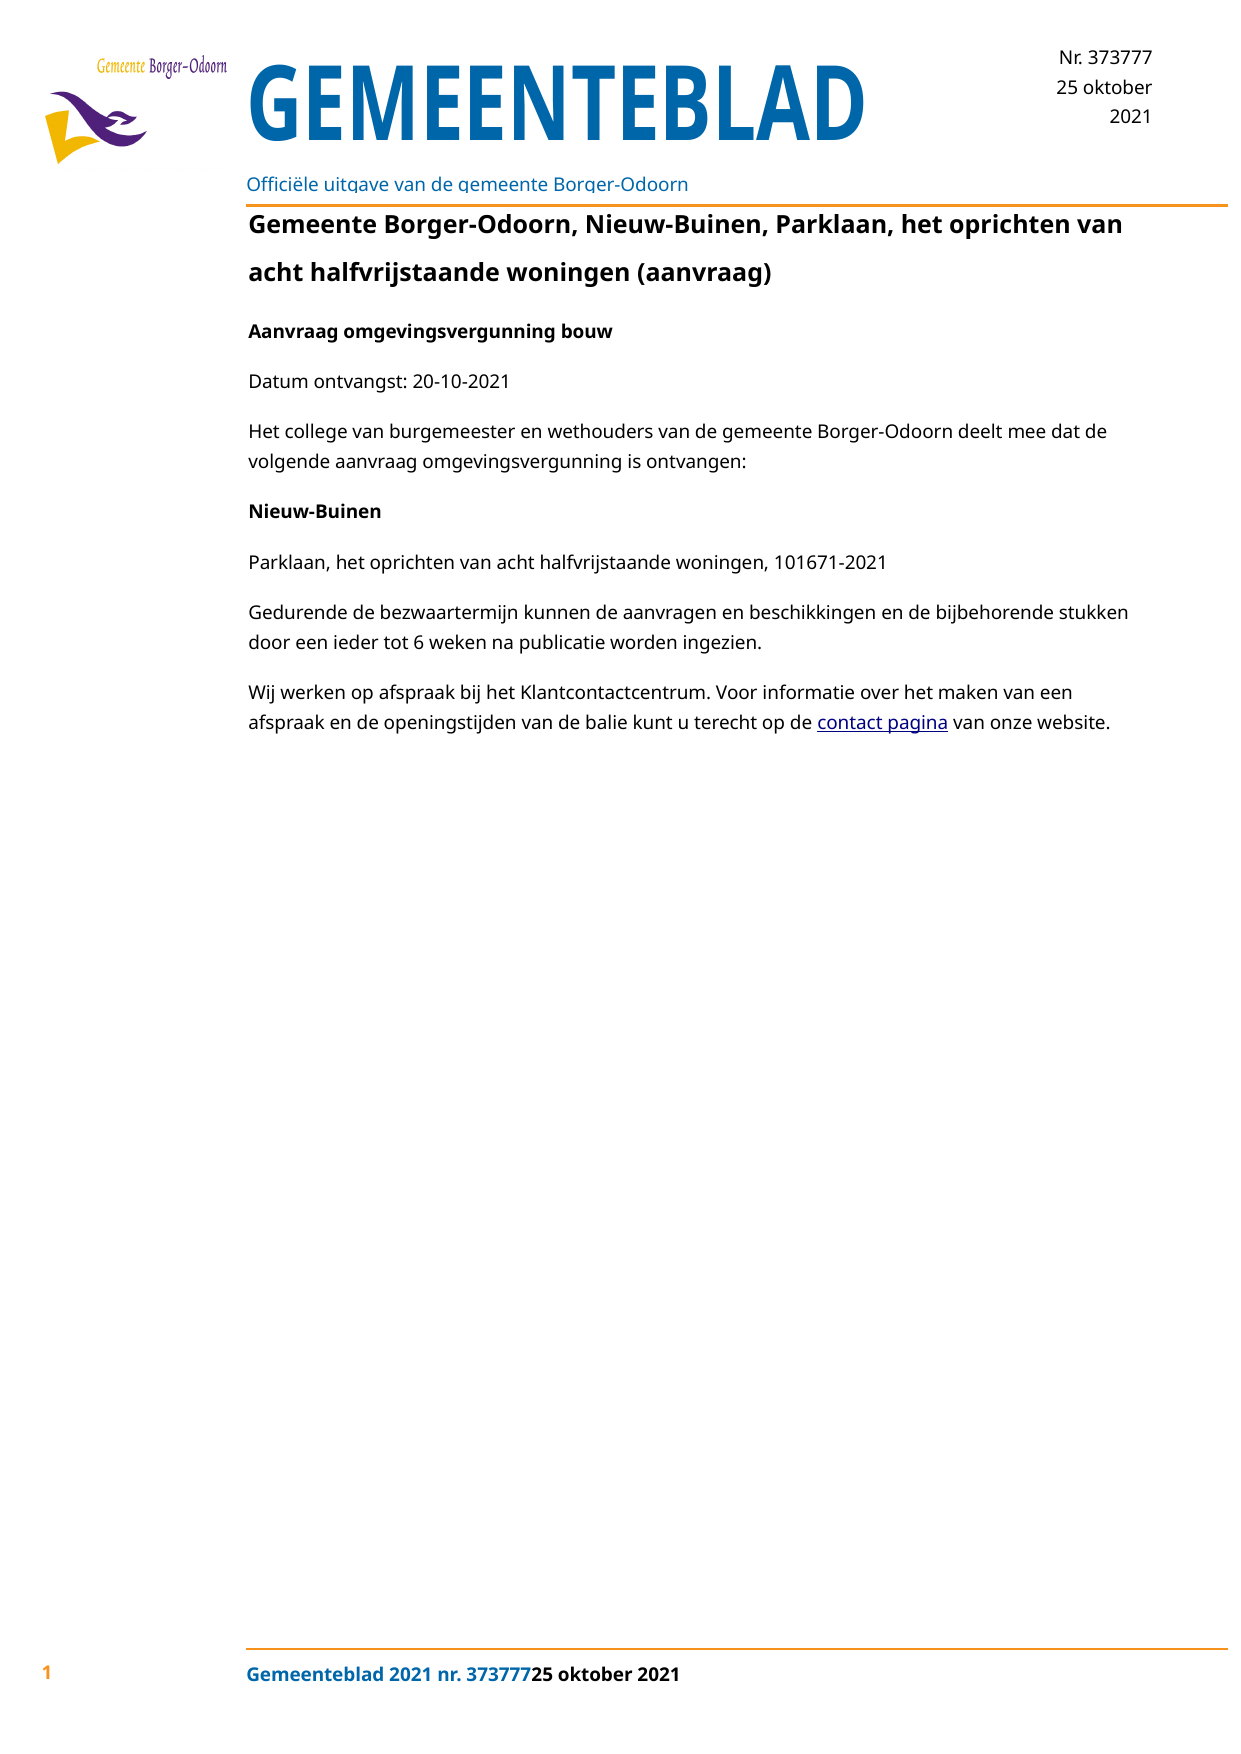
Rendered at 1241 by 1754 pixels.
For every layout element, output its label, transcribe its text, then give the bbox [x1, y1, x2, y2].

picture [41, 47, 231, 172]
text Wij werken op afspraak bij het Klantcontactcentrum. Voor informatie over het maken van een afspraak en de openingstijden van de balie kunt u terecht op de contact pagina van onze website. [248, 679, 1152, 735]
text Aanvraag omgevingsvergunning bouw [248, 318, 1152, 344]
text Gedurende de bezwaartermijn kunnen de aanvragen en beschikkingen en de bijbehorende stukken door een ieder tot 6 weken na publicatie worden ingezien. [248, 599, 1152, 655]
text Datum ontvangst: 20-10-2021 [248, 368, 1152, 394]
text Het college van burgemeester en wethouders van de gemeente Borger-Odoorn deelt mee dat de volgende aanvraag omgevingsvergunning is ontvangen: [248, 419, 1152, 474]
text Parklaan, het oprichten van acht halfvrijstaande woningen, 101671-2021 [248, 549, 1152, 575]
text Gemeente Borger-Odoorn, Nieuw-Buinen, Parklaan, het oprichten van acht halfvrijstaande woningen (aanvraag) [248, 207, 1152, 288]
text Nieuw-Buinen [248, 499, 1152, 524]
